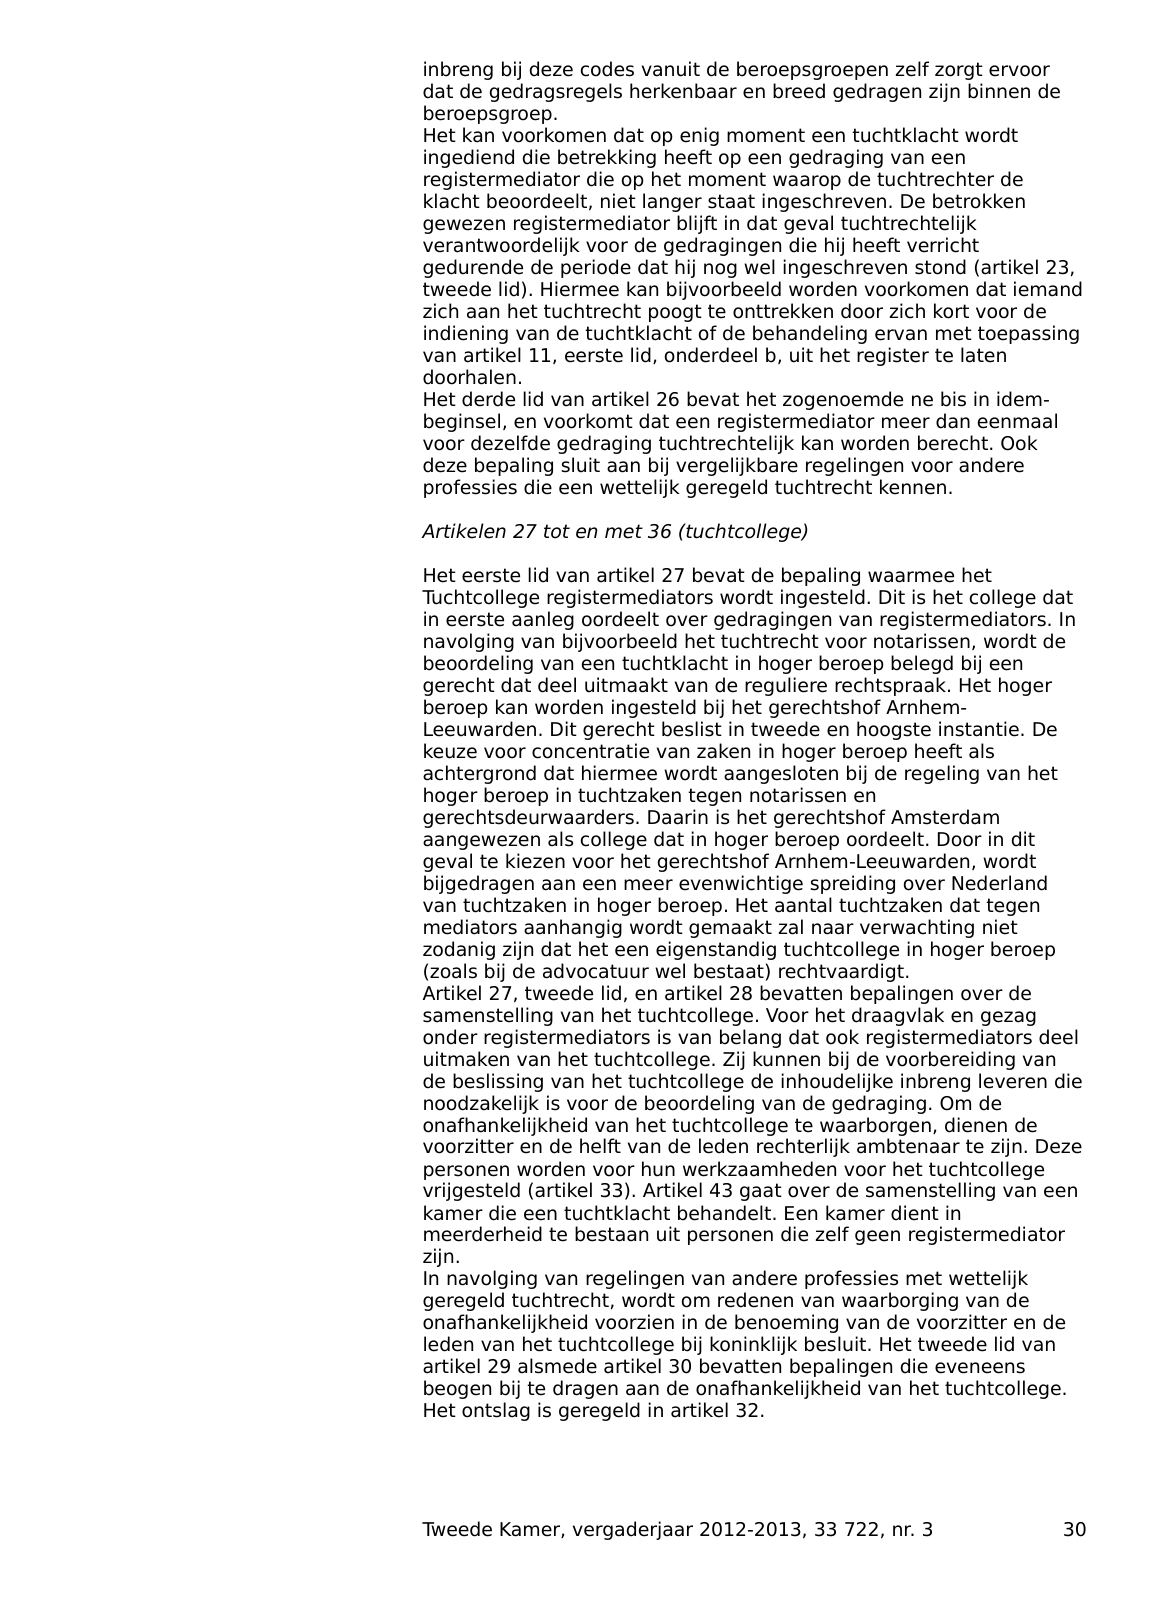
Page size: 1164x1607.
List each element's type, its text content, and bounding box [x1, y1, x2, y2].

subtitle Artikelen 27 tot en met 36 (tuchtcollege) [422, 521, 1087, 543]
text Het derde lid van artikel 26 bevat het zogenoemde ne bis in idem-beginsel, en voorkomt dat een registermediator meer dan eenmaal voor dezelfde gedraging tuchtrechtelijk kan worden berecht. Ook deze bepaling sluit aan bij vergelijkbare regelingen voor andere professies die een wettelijk geregeld tuchtrecht kennen. [422, 389, 1087, 499]
text Artikel 27, tweede lid, en artikel 28 bevatten bepalingen over de samenstelling van het tuchtcollege. Voor het draagvlak en gezag onder registermediators is van belang dat ook registermediators deel uitmaken van het tuchtcollege. Zij kunnen bij de voorbereiding van de beslissing van het tuchtcollege de inhoudelijke inbreng leveren die noodzakelijk is voor de beoordeling van de gedraging. Om de onafhankelijkheid van het tuchtcollege te waarborgen, dienen de voorzitter en de helft van de leden rechterlijk ambtenaar te zijn. Deze personen worden voor hun werkzaamheden voor het tuchtcollege vrijgesteld (artikel 33). Artikel 43 gaat over de samenstelling van een kamer die een tuchtklacht behandelt. Een kamer dient in meerderheid te bestaan uit personen die zelf geen registermediator zijn. [422, 983, 1087, 1268]
text In navolging van regelingen van andere professies met wettelijk geregeld tuchtrecht, wordt om redenen van waarborging van de onafhankelijkheid voorzien in de benoeming van de voorzitter en de leden van het tuchtcollege bij koninklijk besluit. Het tweede lid van artikel 29 alsmede artikel 30 bevatten bepalingen die eveneens beogen bij te dragen aan de onafhankelijkheid van het tuchtcollege. Het ontslag is geregeld in artikel 32. [422, 1268, 1087, 1422]
text inbreng bij deze codes vanuit de beroepsgroepen zelf zorgt ervoor dat de gedragsregels herkenbaar en breed gedragen zijn binnen de beroepsgroep. [422, 59, 1087, 125]
text Het kan voorkomen dat op enig moment een tuchtklacht wordt ingediend die betrekking heeft op een gedraging van een registermediator die op het moment waarop de tuchtrechter de klacht beoordeelt, niet langer staat ingeschreven. De betrokken gewezen registermediator blijft in dat geval tuchtrechtelijk verantwoordelijk voor de gedragingen die hij heeft verricht gedurende de periode dat hij nog wel ingeschreven stond (artikel 23, tweede lid). Hiermee kan bijvoorbeeld worden voorkomen dat iemand zich aan het tuchtrecht poogt te onttrekken door zich kort voor de indiening van de tuchtklacht of de behandeling ervan met toepassing van artikel 11, eerste lid, onderdeel b, uit het register te laten doorhalen. [422, 125, 1087, 389]
text Het eerste lid van artikel 27 bevat de bepaling waarmee het Tuchtcollege registermediators wordt ingesteld. Dit is het college dat in eerste aanleg oordeelt over gedragingen van registermediators. In navolging van bijvoorbeeld het tuchtrecht voor notarissen, wordt de beoordeling van een tuchtklacht in hoger beroep belegd bij een gerecht dat deel uitmaakt van de reguliere rechtspraak. Het hoger beroep kan worden ingesteld bij het gerechtshof Arnhem-Leeuwarden. Dit gerecht beslist in tweede en hoogste instantie. De keuze voor concentratie van zaken in hoger beroep heeft als achtergrond dat hiermee wordt aangesloten bij de regeling van het hoger beroep in tuchtzaken tegen notarissen en gerechtsdeurwaarders. Daarin is het gerechtshof Amsterdam aangewezen als college dat in hoger beroep oordeelt. Door in dit geval te kiezen voor het gerechtshof Arnhem-Leeuwarden, wordt bijgedragen aan een meer evenwichtige spreiding over Nederland van tuchtzaken in hoger beroep. Het aantal tuchtzaken dat tegen mediators aanhangig wordt gemaakt zal naar verwachting niet zodanig zijn dat het een eigenstandig tuchtcollege in hoger beroep (zoals bij de advocatuur wel bestaat) rechtvaardigt. [422, 565, 1087, 983]
